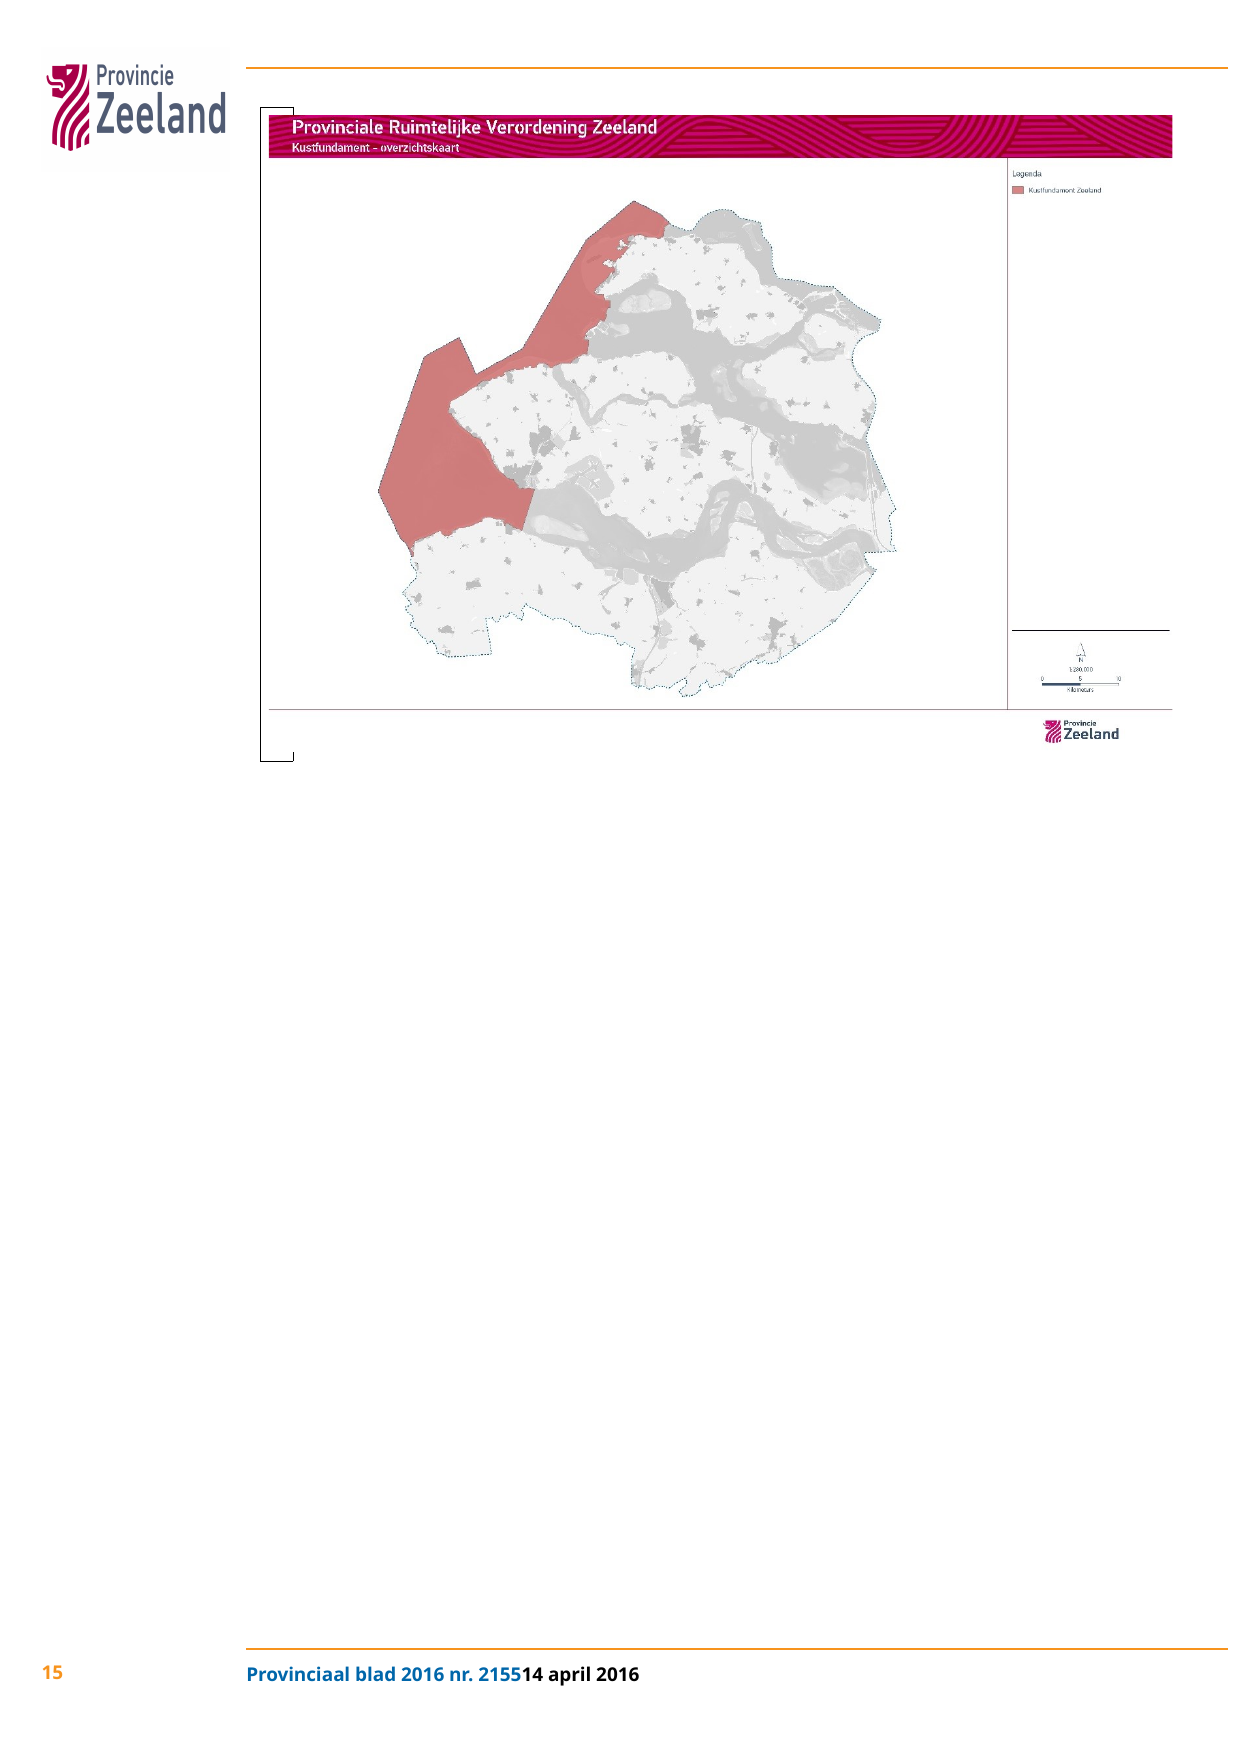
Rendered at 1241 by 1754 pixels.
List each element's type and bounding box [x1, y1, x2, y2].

picture [41, 47, 231, 172]
picture [268, 115, 1173, 752]
